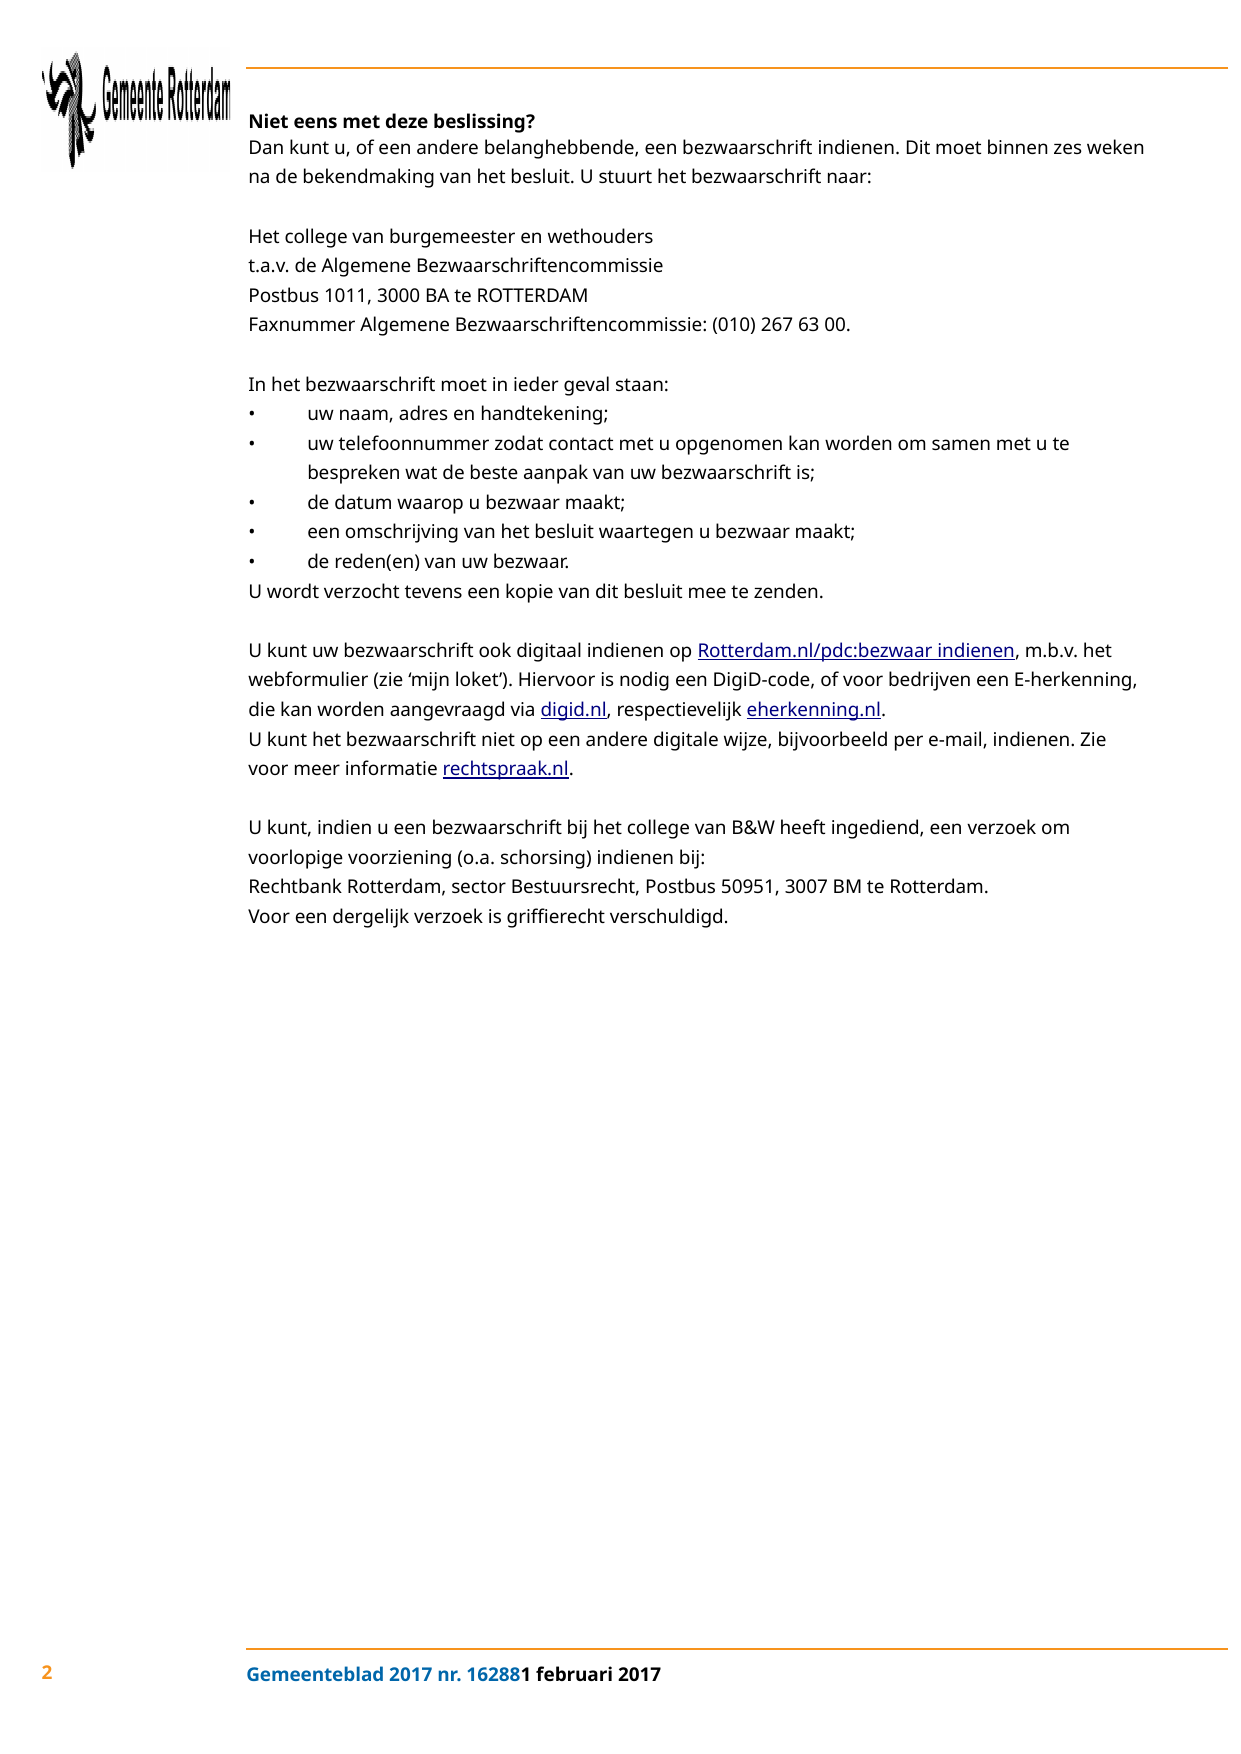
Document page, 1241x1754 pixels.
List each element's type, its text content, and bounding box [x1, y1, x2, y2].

text Rechtbank Rotterdam, sector Bestuursrecht, Postbus 50951, 3007 BM te Rotterdam. [248, 874, 1152, 899]
list de datum waarop u bezwaar maakt; [248, 489, 1152, 515]
text U wordt verzocht tevens een kopie van dit besluit mee te zenden. [248, 578, 1152, 604]
text U kunt uw bezwaarschrift ook digitaal indienen op Rotterdam.nl/pdc:bezwaar indienen, m.b.v. het webformulier (zie ‘mijn loket’). Hiervoor is nodig een DigiD-code, of voor bedrijven een E-herkenning, die kan worden aangevraagd via digid.nl, respectievelijk eherkenning.nl. [248, 637, 1152, 722]
text U kunt, indien u een bezwaarschrift bij het college van B&W heeft ingediend, een verzoek om voorlopige voorziening (o.a. schorsing) indienen bij: [248, 814, 1152, 870]
picture [41, 47, 231, 172]
list de reden(en) van uw bezwaar. [248, 548, 1152, 574]
text Voor een dergelijk verzoek is griffierecht verschuldigd. [248, 903, 1152, 929]
list uw telefoonnummer zodat contact met u opgenomen kan worden om samen met u te bespreken wat de beste aanpak van uw bezwaarschrift is; [248, 430, 1152, 485]
text Postbus 1011, 3000 BA te ROTTERDAM [248, 282, 1152, 308]
text Faxnummer Algemene Bezwaarschriftencommissie: (010) 267 63 00. [248, 312, 1152, 337]
text Dan kunt u, of een andere belanghebbende, een bezwaarschrift indienen. Dit moet binnen zes weken na de bekendmaking van het besluit. U stuurt het bezwaarschrift naar: [248, 134, 1152, 189]
text Het college van burgemeester en wethouders [248, 223, 1152, 249]
list uw naam, adres en handtekening; [248, 400, 1152, 426]
text Niet eens met deze beslissing? [248, 108, 1152, 134]
text In het bezwaarschrift moet in ieder geval staan: [248, 371, 1152, 397]
text U kunt het bezwaarschrift niet op een andere digitale wijze, bijvoorbeeld per e-mail, indienen. Zie voor meer informatie rechtspraak.nl. [248, 726, 1152, 781]
list een omschrijving van het besluit waartegen u bezwaar maakt; [248, 519, 1152, 544]
text t.a.v. de Algemene Bezwaarschriftencommissie [248, 252, 1152, 278]
